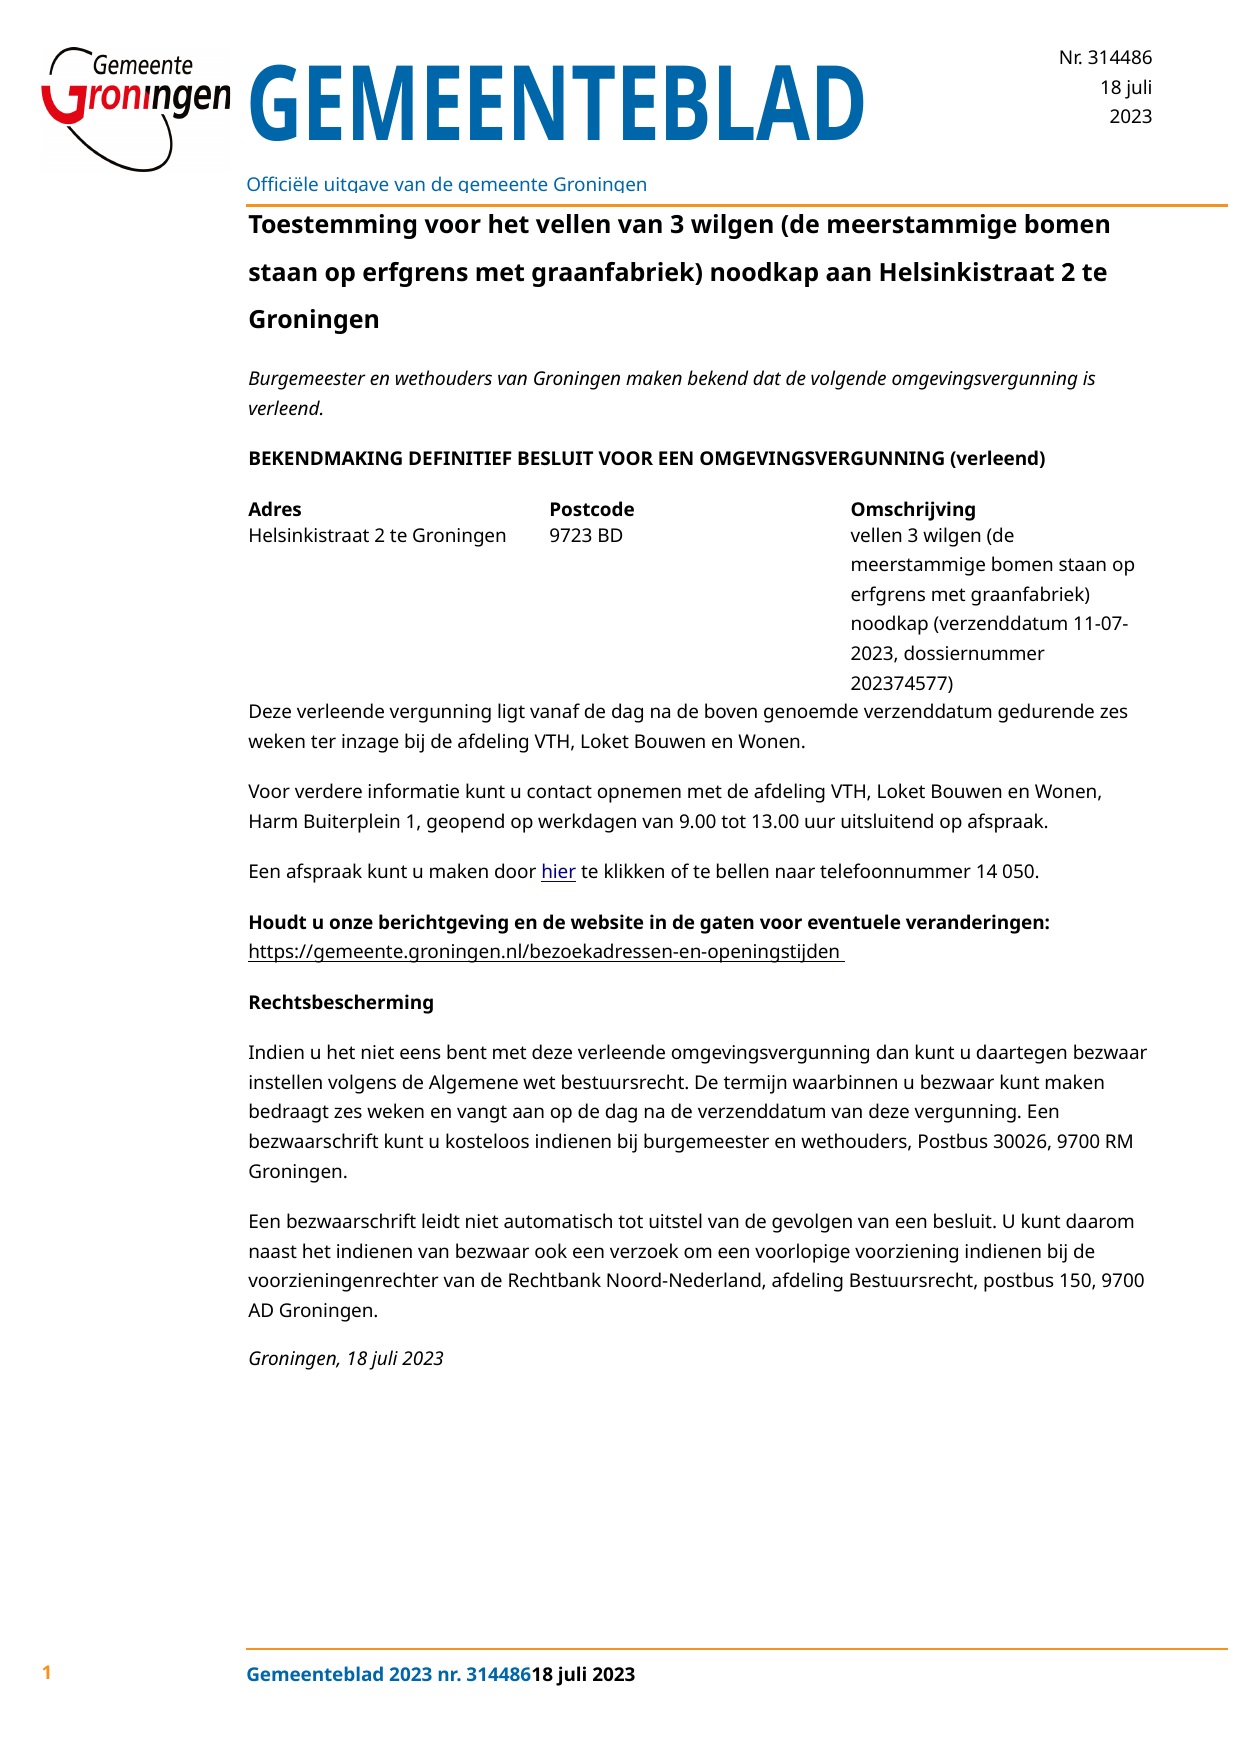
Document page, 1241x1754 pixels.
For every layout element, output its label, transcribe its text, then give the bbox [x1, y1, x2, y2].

table_cell Helsinkistraat 2 te Groningen [248, 522, 549, 695]
text Deze verleende vergunning ligt vanaf de dag na de boven genoemde verzenddatum gedurende zes weken ter inzage bij de afdeling VTH, Loket Bouwen en Wonen. [248, 699, 1152, 754]
text Een afspraak kunt u maken door hier te klikken of te bellen naar telefoonnummer 14 050. [248, 859, 1152, 884]
table_header Postcode [549, 496, 850, 522]
text BEKENDMAKING DEFINITIEF BESLUIT VOOR EEN OMGEVINGSVERGUNNING (verleend) [248, 446, 1152, 471]
text Houdt u onze berichtgeving en de website in de gaten voor eventuele veranderingen: https://gemeente.groningen.nl/bezoekadressen-en-openingstijden [248, 909, 1152, 964]
text Voor verdere informatie kunt u contact opnemen met de afdeling VTH, Loket Bouwen en Wonen, Harm Buiterplein 1, geopend op werkdagen van 9.00 tot 13.00 uur uitsluitend op afspraak. [248, 779, 1152, 834]
table_cell 9723 BD [549, 522, 850, 695]
picture [41, 47, 231, 172]
table_cell vellen 3 wilgen (de meerstammige bomen staan op erfgrens met graanfabriek) noodkap (verzenddatum 11-07-2023, dossiernummer 202374577) [850, 522, 1152, 695]
text Groningen, 18 juli 2023 [248, 1345, 1152, 1371]
text Burgemeester en wethouders van Groningen maken bekend dat de volgende omgevingsvergunning is verleend. [248, 366, 1152, 421]
table_header Omschrijving [850, 496, 1152, 522]
table_header Adres [248, 496, 549, 522]
text Een bezwaarschrift leidt niet automatisch tot uitstel van de gevolgen van een besluit. U kunt daarom naast het indienen van bezwaar ook een verzoek om een voorlopige voorziening indienen bij de voorzieningenrechter van de Rechtbank Noord-Nederland, afdeling Bestuursrecht, postbus 150, 9700 AD Groningen. [248, 1208, 1152, 1323]
text Indien u het niet eens bent met deze verleende omgevingsvergunning dan kunt u daartegen bezwaar instellen volgens de Algemene wet bestuursrecht. De termijn waarbinnen u bezwaar kunt maken bedraagt zes weken en vangt aan op de dag na de verzenddatum van deze vergunning. Een bezwaarschrift kunt u kosteloos indienen bij burgemeester en wethouders, Postbus 30026, 9700 RM Groningen. [248, 1039, 1152, 1183]
text Rechtsbescherming [248, 989, 1152, 1015]
text Toestemming voor het vellen van 3 wilgen (de meerstammige bomen staan op erfgrens met graanfabriek) noodkap aan Helsinkistraat 2 te Groningen [248, 207, 1152, 336]
